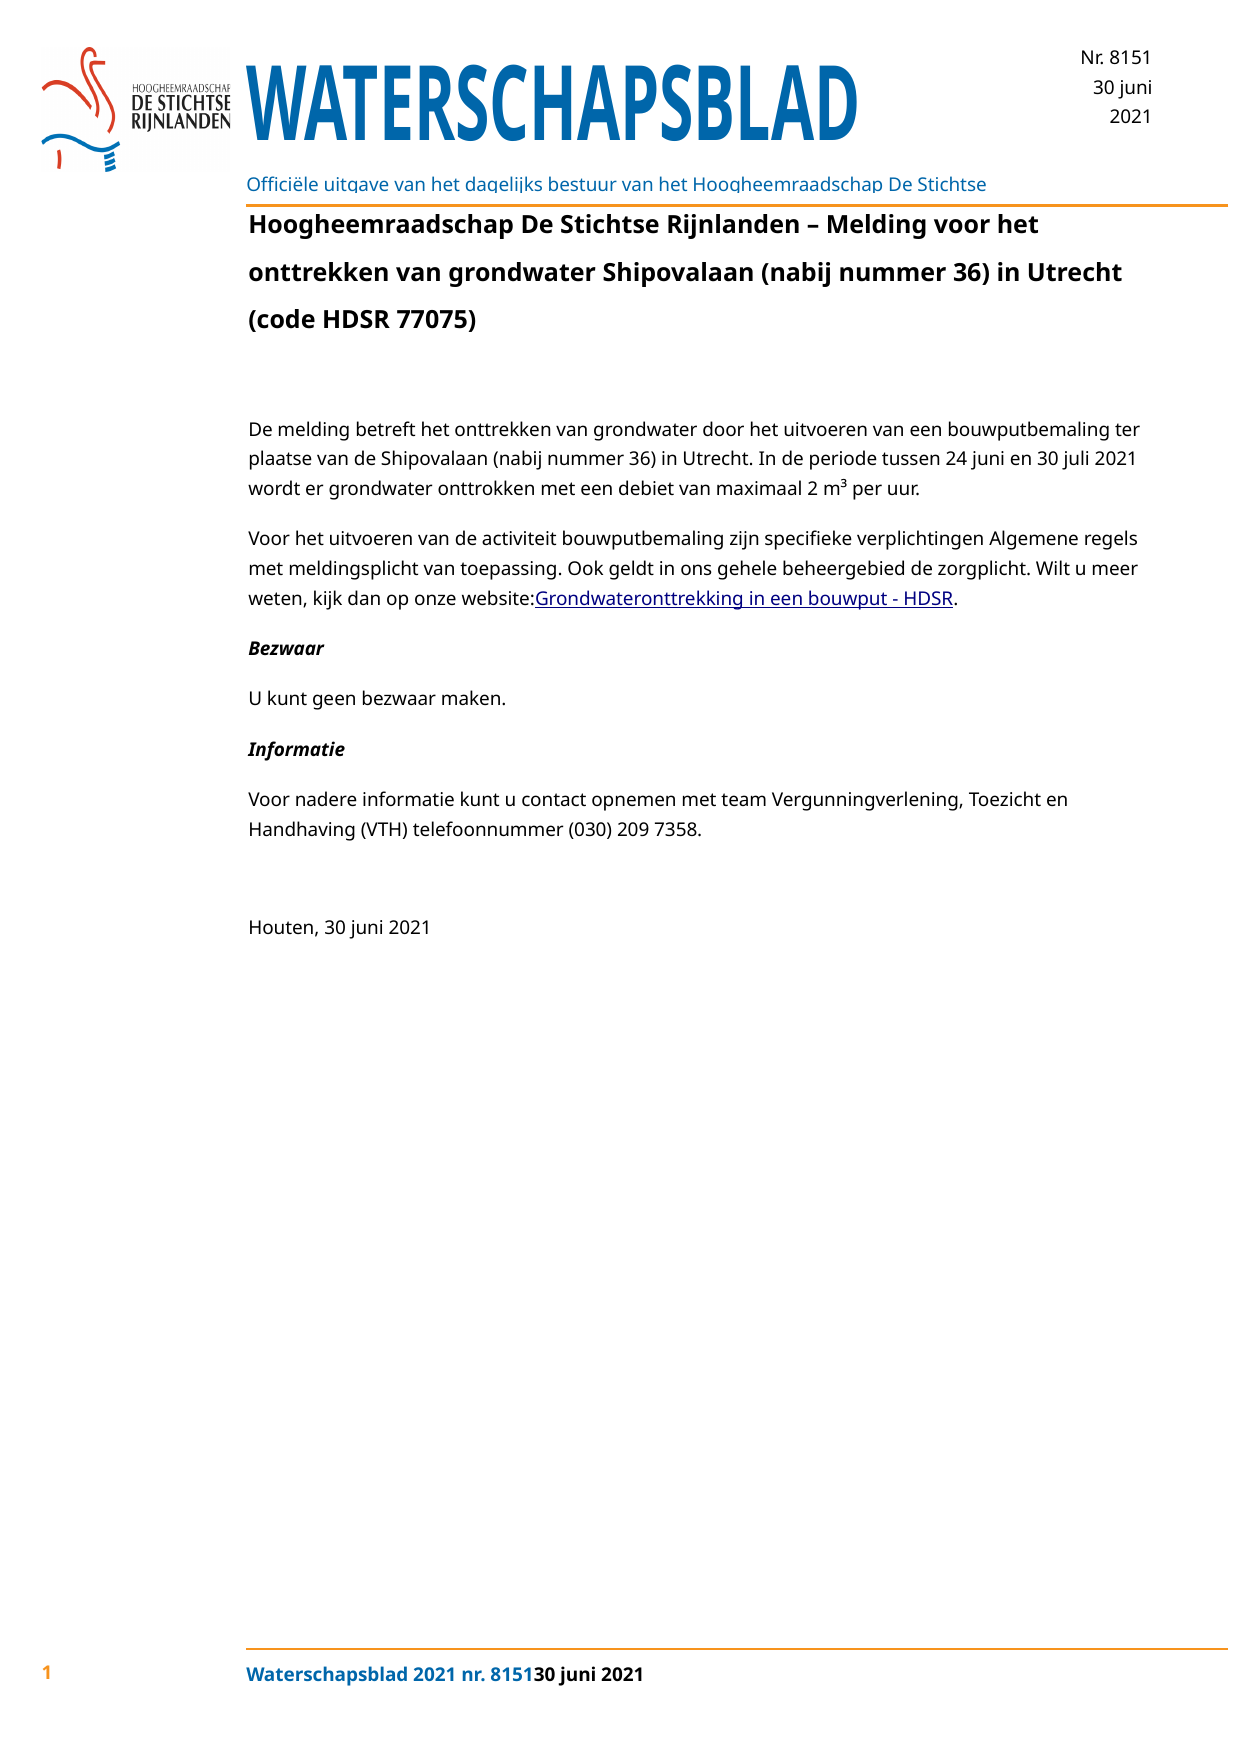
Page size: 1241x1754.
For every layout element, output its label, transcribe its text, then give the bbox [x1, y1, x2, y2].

text Houten, 30 juni 2021 [248, 914, 1152, 940]
text Voor nadere informatie kunt u contact opnemen met team Vergunningverlening, Toezicht en Handhaving (VTH) telefoonnummer (030) 209 7358. [248, 786, 1152, 842]
text De melding betreft het onttrekken van grondwater door het uitvoeren van een bouwputbemaling ter plaatse van de Shipovalaan (nabij nummer 36) in Utrecht. In de periode tussen 24 juni en 30 juli 2021 wordt er grondwater onttrokken met een debiet van maximaal 2 m³ per uur. [248, 416, 1152, 501]
text U kunt geen bezwaar maken. [248, 686, 1152, 711]
text Hoogheemraadschap De Stichtse Rijnlanden – Melding voor het onttrekken van grondwater Shipovalaan (nabij nummer 36) in Utrecht (code HDSR 77075) [248, 207, 1152, 336]
picture [41, 47, 231, 172]
text Informatie [248, 736, 1152, 762]
text Bezwaar [248, 635, 1152, 661]
text Voor het uitvoeren van de activiteit bouwputbemaling zijn specifieke verplichtingen Algemene regels met meldingsplicht van toepassing. Ook geldt in ons gehele beheergebied de zorgplicht. Wilt u meer weten, kijk dan op onze website:Grondwateronttrekking in een bouwput - HDSR. [248, 526, 1152, 610]
